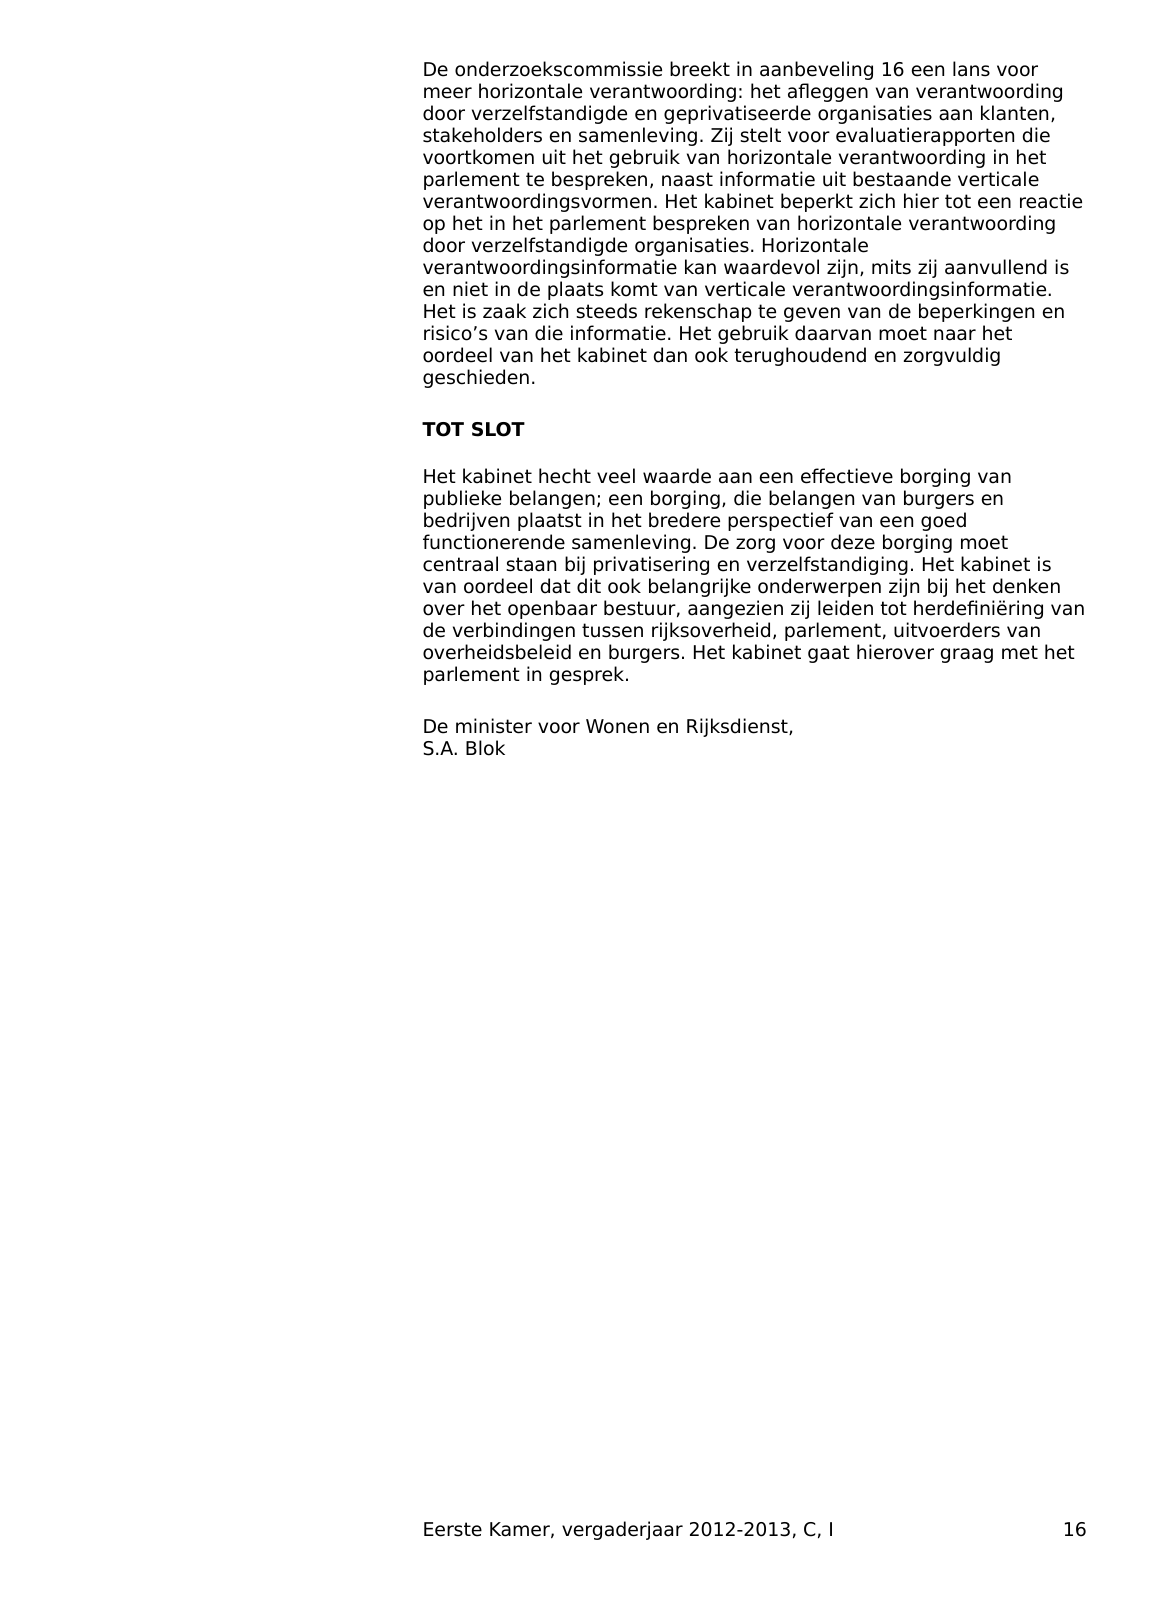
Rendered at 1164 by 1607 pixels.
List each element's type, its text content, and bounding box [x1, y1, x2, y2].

text Het kabinet hecht veel waarde aan een effectieve borging van publieke belangen; een borging, die belangen van burgers en bedrijven plaatst in het bredere perspectief van een goed functionerende samenleving. De zorg voor deze borging moet centraal staan bij privatisering en verzelfstandiging. Het kabinet is van oordeel dat dit ook belangrijke onderwerpen zijn bij het denken over het openbaar bestuur, aangezien zij leiden tot herdefiniëring van de verbindingen tussen rijksoverheid, parlement, uitvoerders van overheidsbeleid en burgers. Het kabinet gaat hierover graag met het parlement in gesprek. [422, 466, 1087, 686]
text De onderzoekscommissie breekt in aanbeveling 16 een lans voor meer horizontale verantwoording: het afleggen van verantwoording door verzelfstandigde en geprivatiseerde organisaties aan klanten, stakeholders en samenleving. Zij stelt voor evaluatierapporten die voortkomen uit het gebruik van horizontale verantwoording in het parlement te bespreken, naast informatie uit bestaande verticale verantwoordingsvormen. Het kabinet beperkt zich hier tot een reactie op het in het parlement bespreken van horizontale verantwoording door verzelfstandigde organisaties. Horizontale verantwoordingsinformatie kan waardevol zijn, mits zij aanvullend is en niet in de plaats komt van verticale verantwoordingsinformatie. Het is zaak zich steeds rekenschap te geven van de beperkingen en risico’s van die informatie. Het gebruik daarvan moet naar het oordeel van het kabinet dan ook terughoudend en zorgvuldig geschieden. [422, 59, 1087, 389]
subtitle TOT SLOT [422, 419, 1087, 441]
text De minister voor Wonen en Rijksdienst, S.A. Blok [422, 716, 1087, 759]
